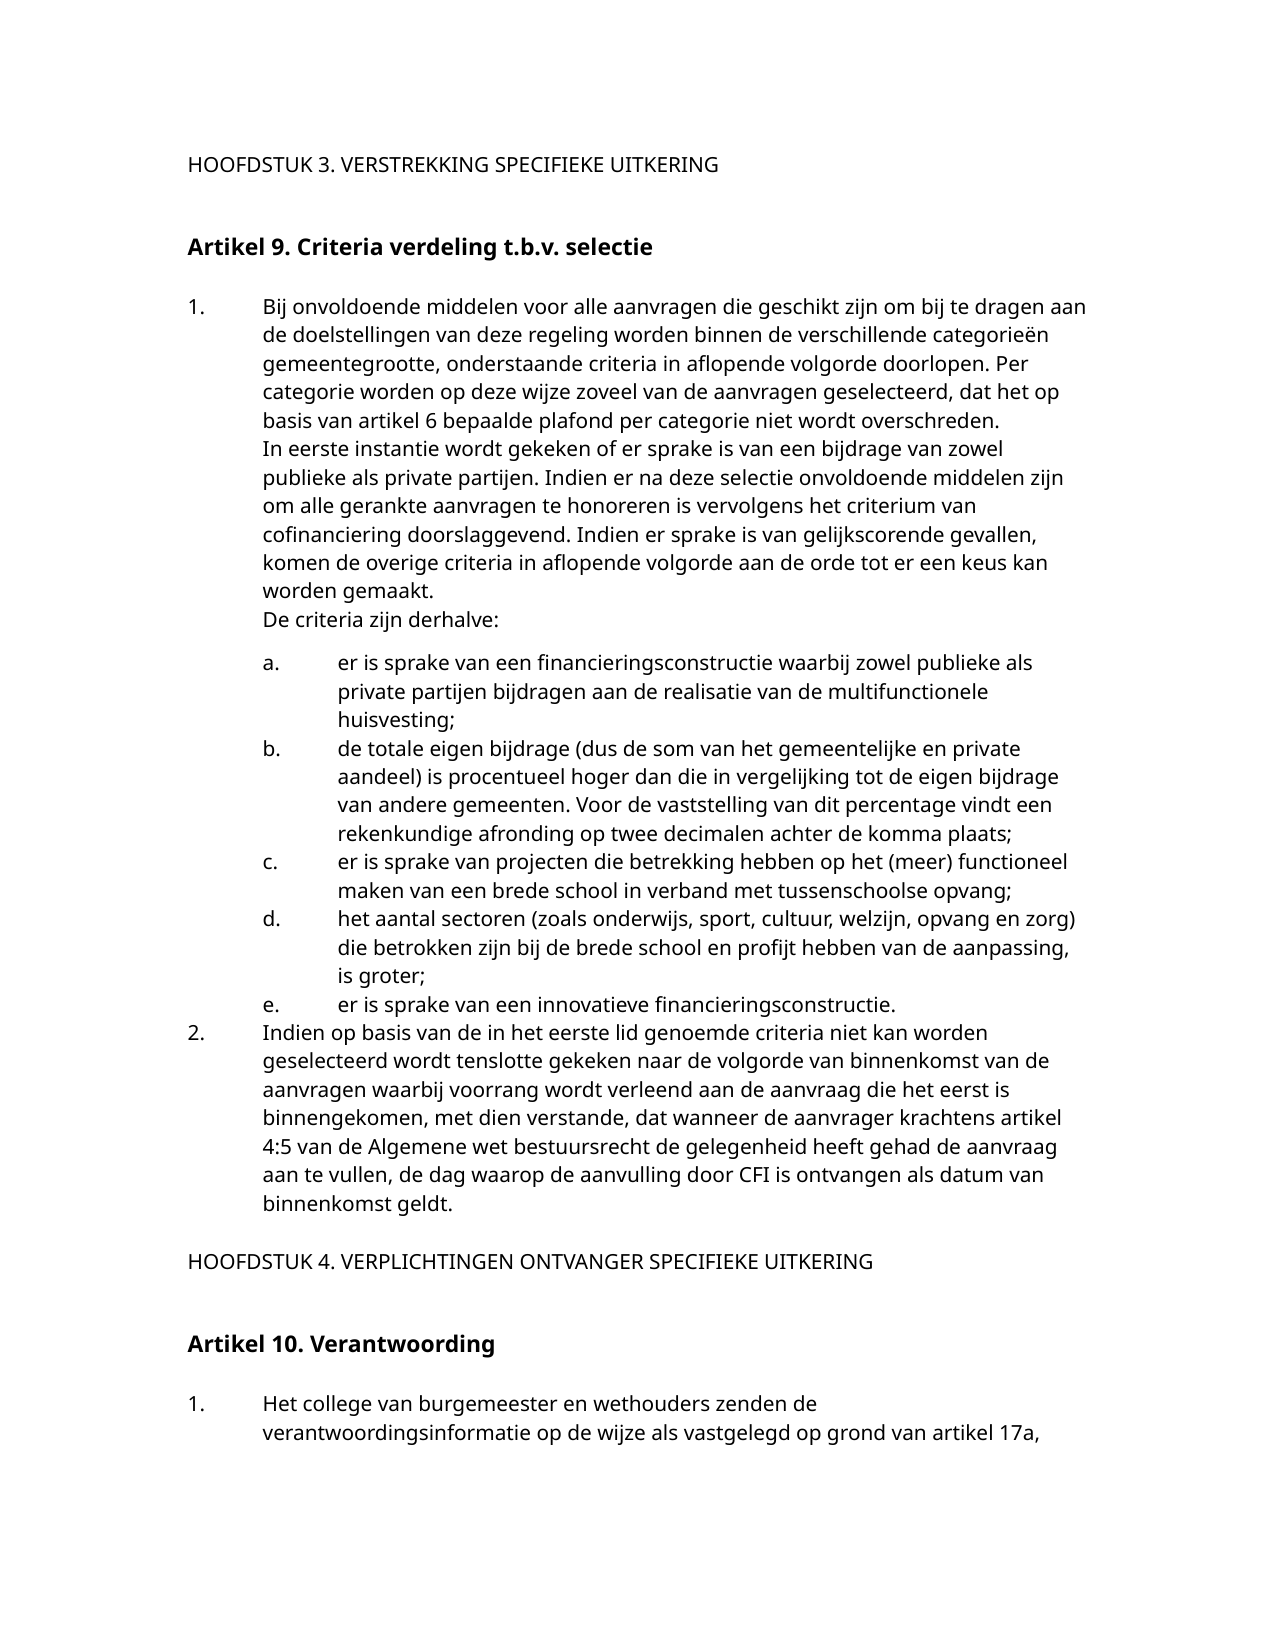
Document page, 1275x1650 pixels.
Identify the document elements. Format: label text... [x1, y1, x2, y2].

list er is sprake van projecten die betrekking hebben op het (meer) functioneel maken van een brede school in verband met tussenschoolse opvang; [262, 847, 1087, 904]
list De criteria zijn derhalve: [187, 605, 1087, 633]
subtitle Artikel 9. Criteria verdeling t.b.v. selectie [187, 231, 1087, 262]
text HOOFDSTUK 3. VERSTREKKING SPECIFIEKE UITKERING [187, 150, 1087, 178]
list de totale eigen bijdrage (dus de som van het gemeentelijke en private aandeel) is procentueel hoger dan die in vergelijking tot de eigen bijdrage van andere gemeenten. Voor de vaststelling van dit percentage vindt een rekenkundige afronding op twee decimalen achter de komma plaats; [262, 734, 1087, 847]
list er is sprake van een financieringsconstructie waarbij zowel publieke als private partijen bijdragen aan de realisatie van de multifunctionele huisvesting; [262, 648, 1087, 734]
list er is sprake van een innovatieve financieringsconstructie. [262, 990, 1087, 1018]
list Bij onvoldoende middelen voor alle aanvragen die geschikt zijn om bij te dragen aan de doelstellingen van deze regeling worden binnen de verschillende categorieën gemeentegrootte, onderstaande criteria in aflopende volgorde doorlopen. Per categorie worden op deze wijze zoveel van de aanvragen geselecteerd, dat het op basis van artikel 6 bepaalde plafond per categorie niet wordt overschreden. [187, 292, 1087, 434]
list het aantal sectoren (zoals onderwijs, sport, cultuur, welzijn, opvang en zorg) die betrokken zijn bij de brede school en profijt hebben van de aanpassing, is groter; [262, 904, 1087, 990]
list Indien op basis van de in het eerste lid genoemde criteria niet kan worden geselecteerd wordt tenslotte gekeken naar de volgorde van binnenkomst van de aanvragen waarbij voorrang wordt verleend aan de aanvraag die het eerst is binnengekomen, met dien verstande, dat wanneer de aanvrager krachtens artikel 4:5 van de Algemene wet bestuursrecht de gelegenheid heeft gehad de aanvraag aan te vullen, de dag waarop de aanvulling door CFI is ontvangen als datum van binnenkomst geldt. [187, 1018, 1087, 1217]
subtitle Artikel 10. Verantwoording [187, 1328, 1087, 1359]
list Het college van burgemeester en wethouders zenden de verantwoordingsinformatie op de wijze als vastgelegd op grond van artikel 17a, [187, 1389, 1087, 1446]
text HOOFDSTUK 4. VERPLICHTINGEN ONTVANGER SPECIFIEKE UITKERING [187, 1247, 1087, 1276]
list In eerste instantie wordt gekeken of er sprake is van een bijdrage van zowel publieke als private partijen. Indien er na deze selectie onvoldoende middelen zijn om alle gerankte aanvragen te honoreren is vervolgens het criterium van cofinanciering doorslaggevend. Indien er sprake is van gelijkscorende gevallen, komen de overige criteria in aflopende volgorde aan de orde tot er een keus kan worden gemaakt. [187, 434, 1087, 605]
